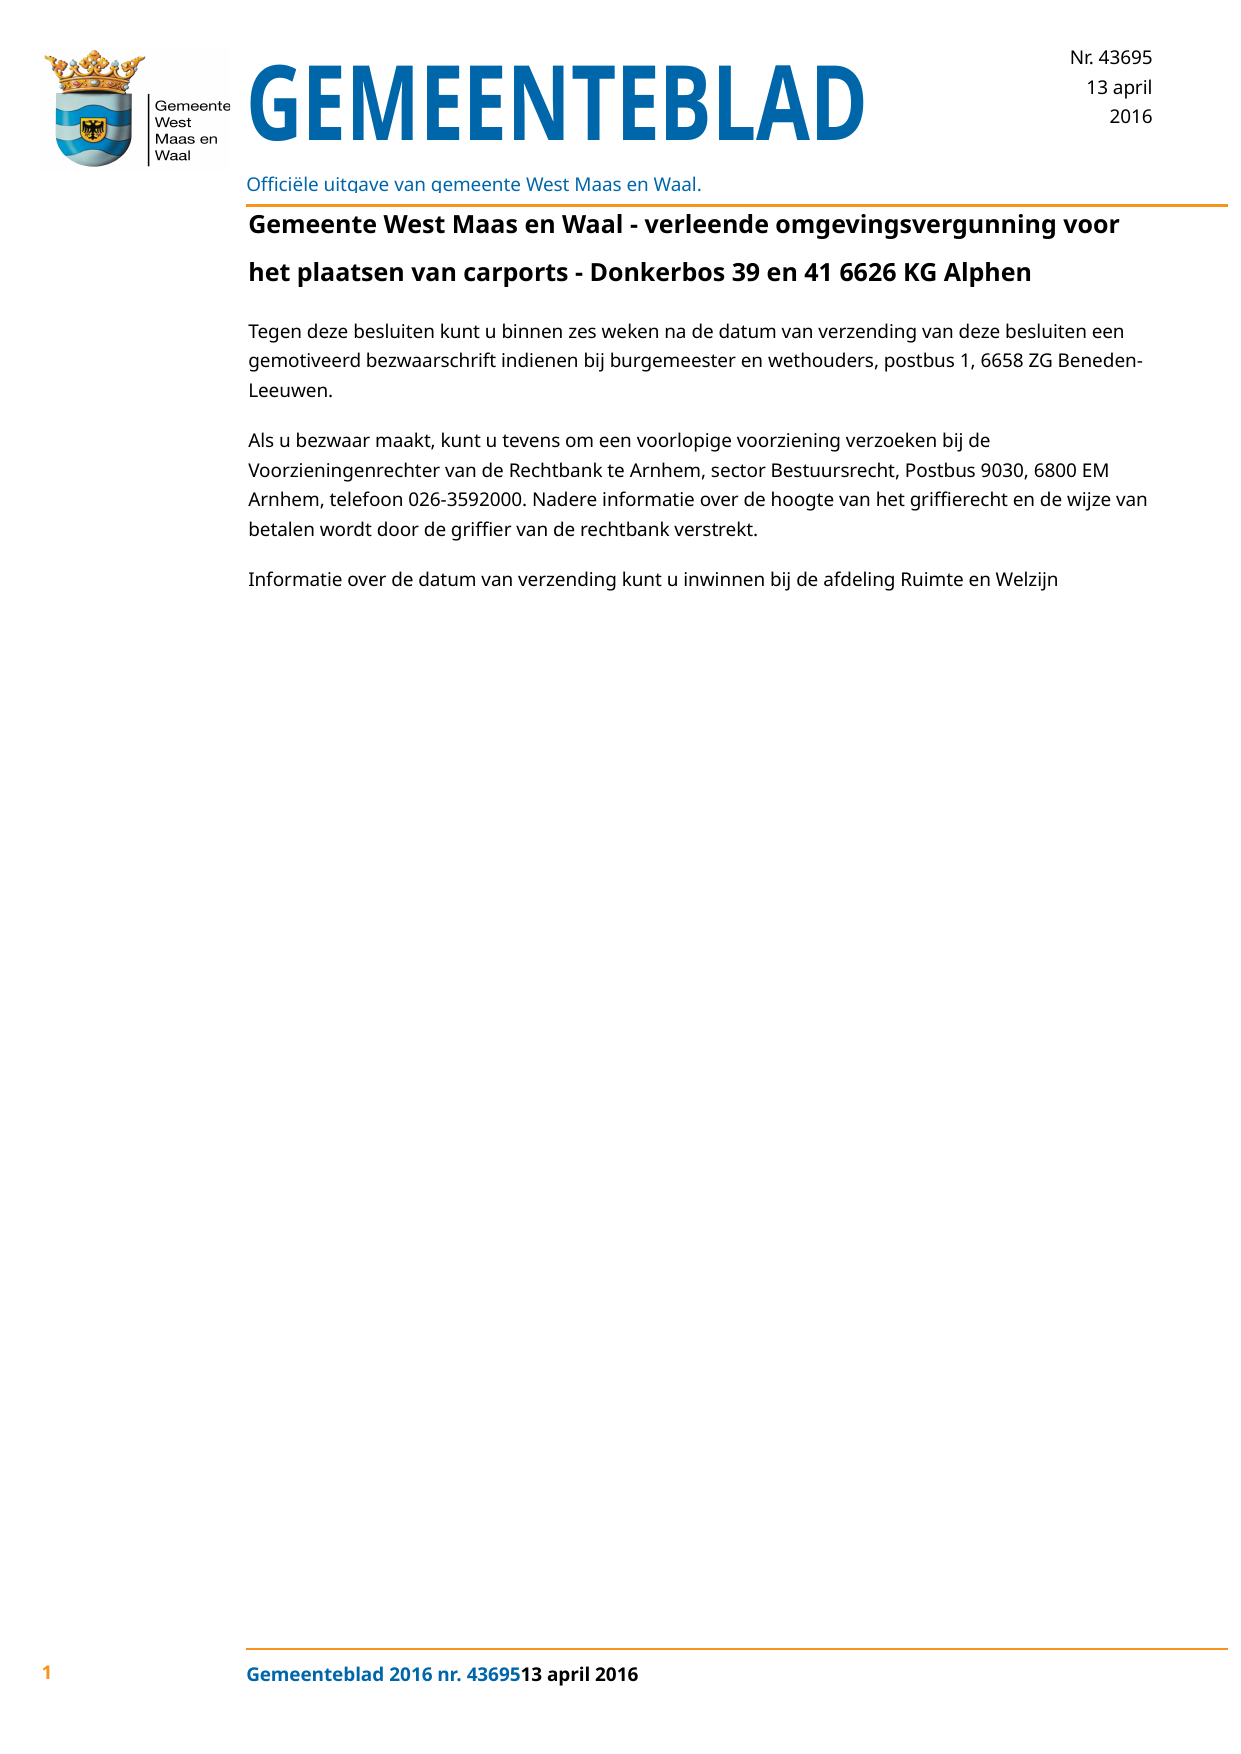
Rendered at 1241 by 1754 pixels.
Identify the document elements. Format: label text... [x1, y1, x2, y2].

text Informatie over de datum van verzending kunt u inwinnen bij de afdeling Ruimte en Welzijn [248, 567, 1152, 592]
text Tegen deze besluiten kunt u binnen zes weken na de datum van verzending van deze besluiten een gemotiveerd bezwaarschrift indienen bij burgemeester en wethouders, postbus 1, 6658 ZG Beneden-Leeuwen. [248, 318, 1152, 403]
text Als u bezwaar maakt, kunt u tevens om een voorlopige voorziening verzoeken bij de Voorzieningenrechter van de Rechtbank te Arnhem, sector Bestuursrecht, Postbus 9030, 6800 EM Arnhem, telefoon 026-3592000. Nadere informatie over de hoogte van het griffierecht en de wijze van betalen wordt door de griffier van de rechtbank verstrekt. [248, 427, 1152, 542]
text Gemeente West Maas en Waal - verleende omgevingsvergunning voor het plaatsen van carports - Donkerbos 39 en 41 6626 KG Alphen [248, 207, 1152, 288]
picture [41, 47, 231, 172]
